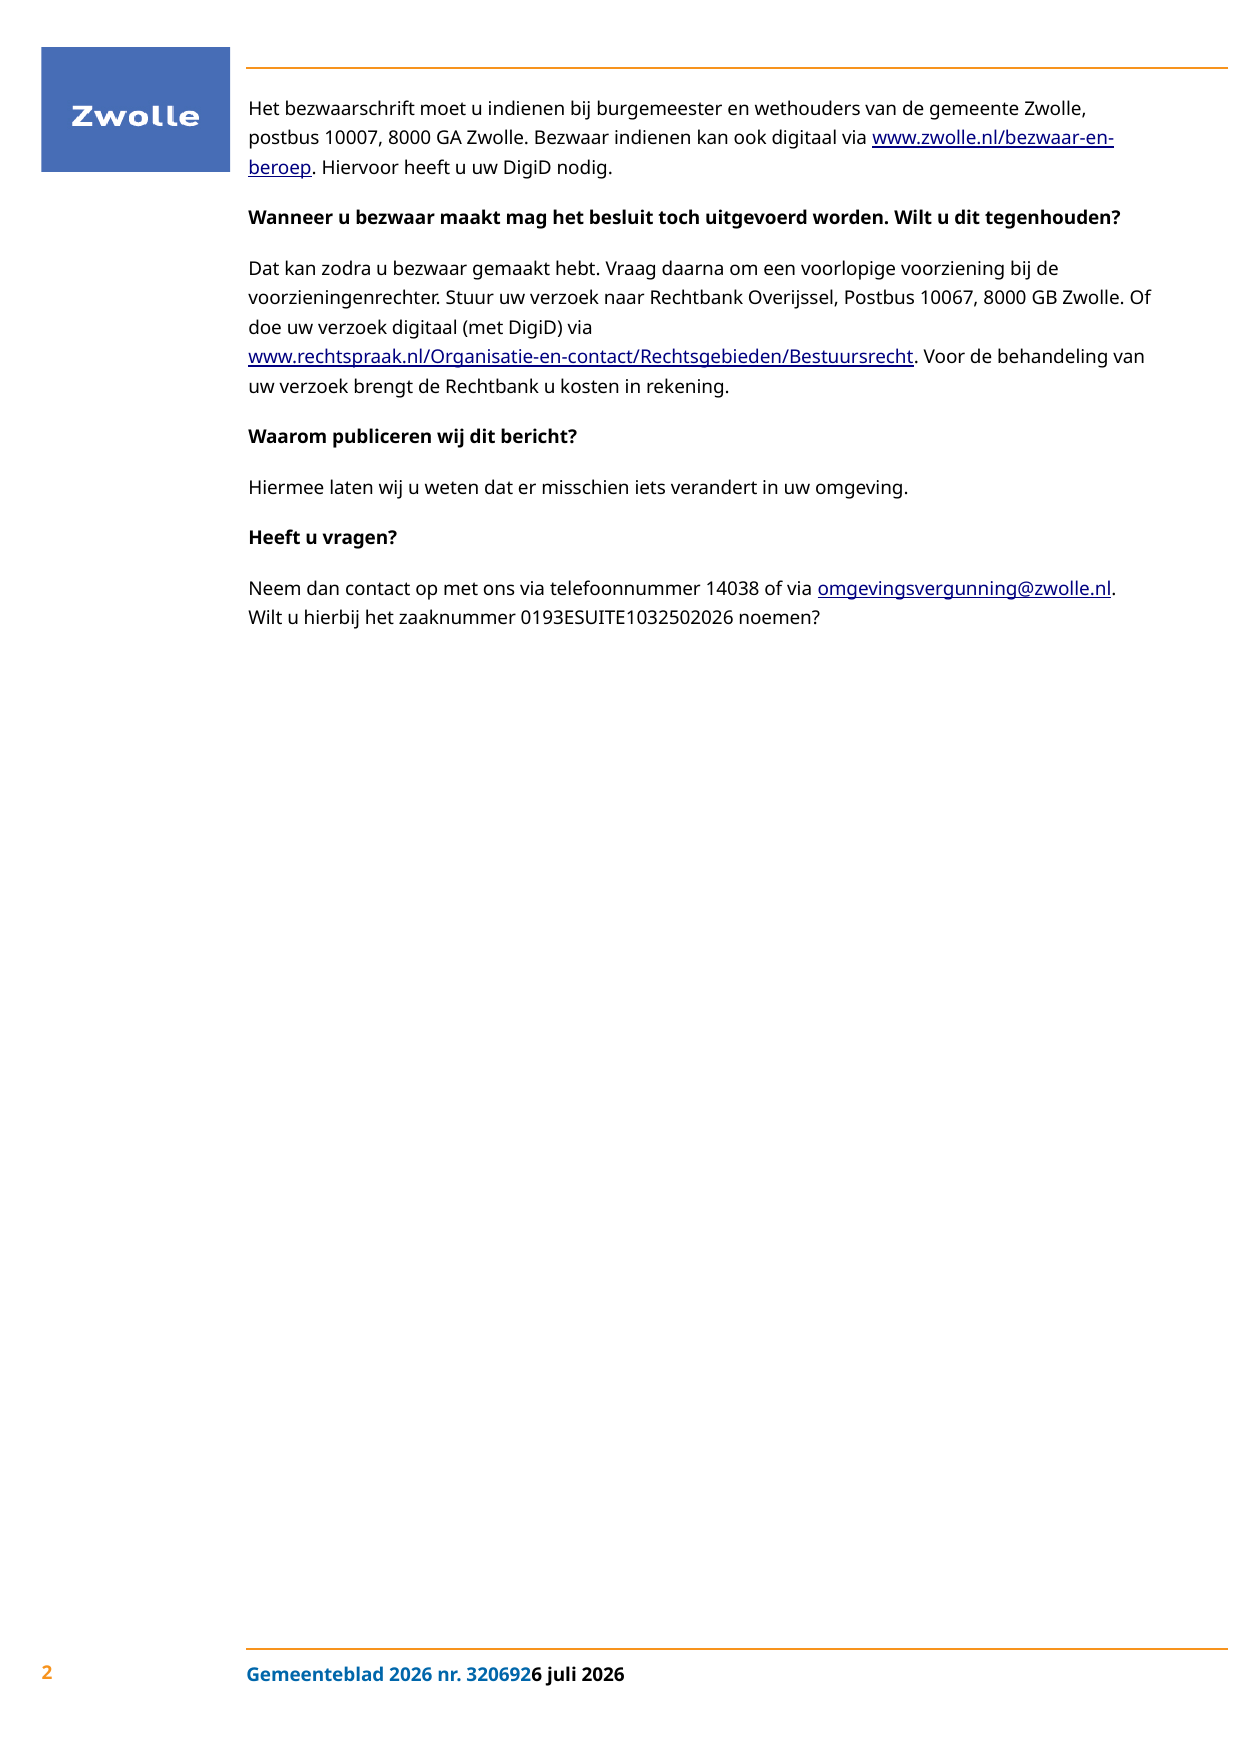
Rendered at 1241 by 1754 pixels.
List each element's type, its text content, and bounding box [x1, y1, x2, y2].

text Wanneer u bezwaar maakt mag het besluit toch uitgevoerd worden. Wilt u dit tegenhouden? [248, 204, 1152, 230]
text Dat kan zodra u bezwaar gemaakt hebt. Vraag daarna om een voorlopige voorziening bij de voorzieningenrechter. Stuur uw verzoek naar Rechtbank Overijssel, Postbus 10067, 8000 GB Zwolle. Of doe uw verzoek digitaal (met DigiD) via www.rechtspraak.nl/Organisatie-en-contact/Rechtsgebieden/Bestuursrecht. Voor de behandeling van uw verzoek brengt de Rechtbank u kosten in rekening. [248, 255, 1152, 399]
text Hiermee laten wij u weten dat er misschien iets verandert in uw omgeving. [248, 474, 1152, 500]
picture [41, 47, 231, 172]
text Waarom publiceren wij dit bericht? [248, 423, 1152, 449]
text Heeft u vragen? [248, 524, 1152, 550]
text Neem dan contact op met ons via telefoonnummer 14038 of via omgevingsvergunning@zwolle.nl. Wilt u hierbij het zaaknummer 0193ESUITE1032502026 noemen? [248, 575, 1152, 630]
text Het bezwaarschrift moet u indienen bij burgemeester en wethouders van de gemeente Zwolle, postbus 10007, 8000 GA Zwolle. Bezwaar indienen kan ook digitaal via www.zwolle.nl/bezwaar-en-beroep. Hiervoor heeft u uw DigiD nodig. [248, 95, 1152, 180]
